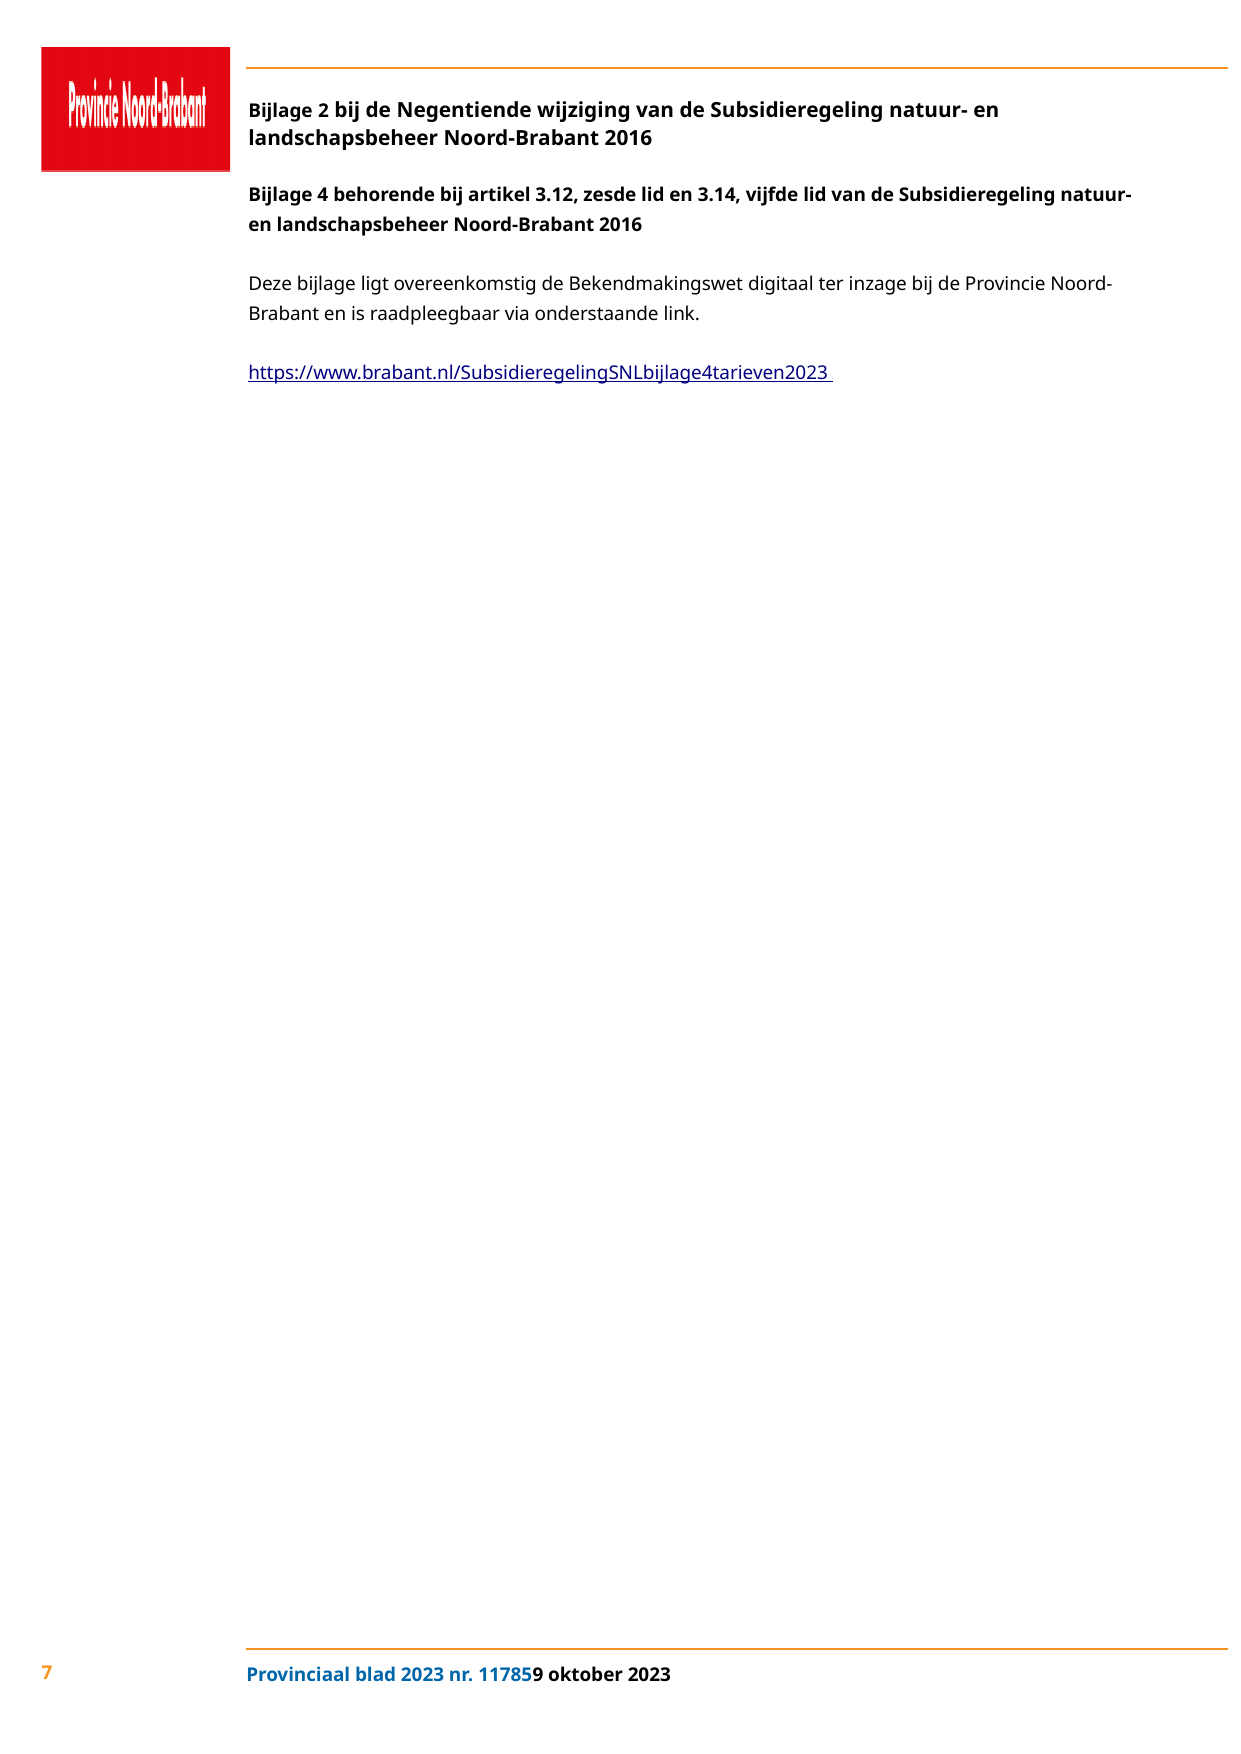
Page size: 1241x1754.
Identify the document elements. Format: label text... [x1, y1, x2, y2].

text Deze bijlage ligt overeenkomstig de Bekendmakingswet digitaal ter inzage bij de Provincie Noord-Brabant en is raadpleegbaar via onderstaande link. [248, 270, 1152, 325]
text Bijlage 4 behorende bij artikel 3.12, zesde lid en 3.14, vijfde lid van de Subsidieregeling natuur- en landschapsbeheer Noord-Brabant 2016 [248, 181, 1152, 237]
picture [41, 47, 231, 172]
text Bijlage 2 bij de Negentiende wijziging van de Subsidieregeling natuur- en landschapsbeheer Noord-Brabant 2016 [248, 95, 1152, 152]
text https://www.brabant.nl/SubsidieregelingSNLbijlage4tarieven2023 [248, 359, 1152, 384]
